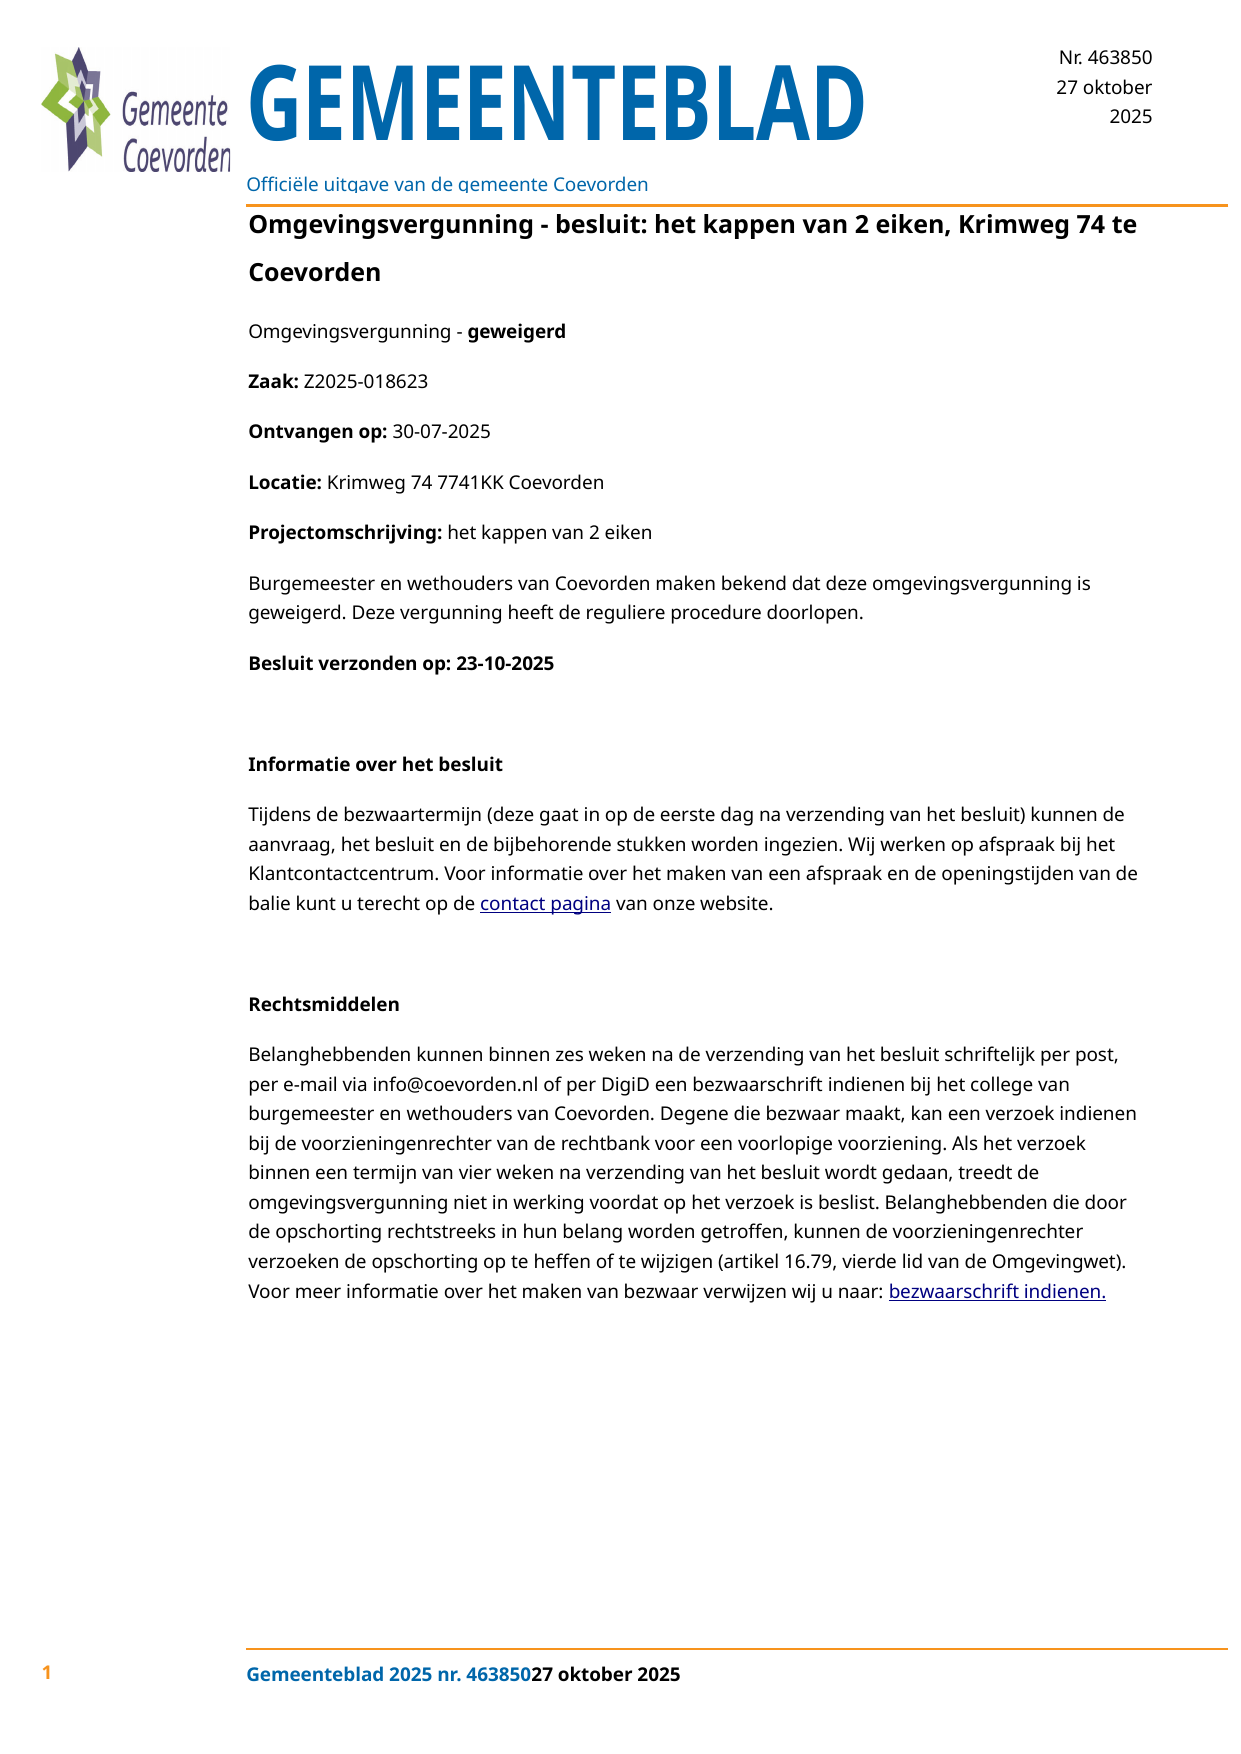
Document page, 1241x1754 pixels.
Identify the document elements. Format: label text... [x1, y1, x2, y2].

text Tijdens de bezwaartermijn (deze gaat in op de eerste dag na verzending van het besluit) kunnen de aanvraag, het besluit en de bijbehorende stukken worden ingezien. Wij werken op afspraak bij het Klantcontactcentrum. Voor informatie over het maken van een afspraak en de openingstijden van de balie kunt u terecht op de contact pagina van onze website. [248, 801, 1152, 916]
text Projectomschrijving: het kappen van 2 eiken [248, 519, 1152, 545]
text Rechtsmiddelen [248, 991, 1152, 1017]
text Informatie over het besluit [248, 751, 1152, 777]
text Burgemeester en wethouders van Coevorden maken bekend dat deze omgevingsvergunning is geweigerd. Deze vergunning heeft de reguliere procedure doorlopen. [248, 570, 1152, 625]
text Locatie: Krimweg 74 7741KK Coevorden [248, 469, 1152, 495]
text Belanghebbenden kunnen binnen zes weken na de verzending van het besluit schriftelijk per post, per e-mail via info@coevorden.nl of per DigiD een bezwaarschrift indienen bij het college van burgemeester en wethouders van Coevorden. Degene die bezwaar maakt, kan een verzoek indienen bij de voorzieningenrechter van de rechtbank voor een voorlopige voorziening. Als het verzoek binnen een termijn van vier weken na verzending van het besluit wordt gedaan, treedt de omgevingsvergunning niet in werking voordat op het verzoek is beslist. Belanghebbenden die door de opschorting rechtstreeks in hun belang worden getroffen, kunnen de voorzieningenrechter verzoeken de opschorting op te heffen of te wijzigen (artikel 16.79, vierde lid van de Omgevingwet). Voor meer informatie over het maken van bezwaar verwijzen wij u naar: bezwaarschrift indienen. [248, 1041, 1152, 1304]
text Zaak: Z2025-018623 [248, 368, 1152, 394]
text Ontvangen op: 30-07-2025 [248, 419, 1152, 444]
picture [41, 47, 231, 172]
text Besluit verzonden op: 23-10-2025 [248, 650, 1152, 676]
text Omgevingsvergunning - besluit: het kappen van 2 eiken, Krimweg 74 te Coevorden [248, 207, 1152, 288]
text Omgevingsvergunning - geweigerd [248, 318, 1152, 344]
